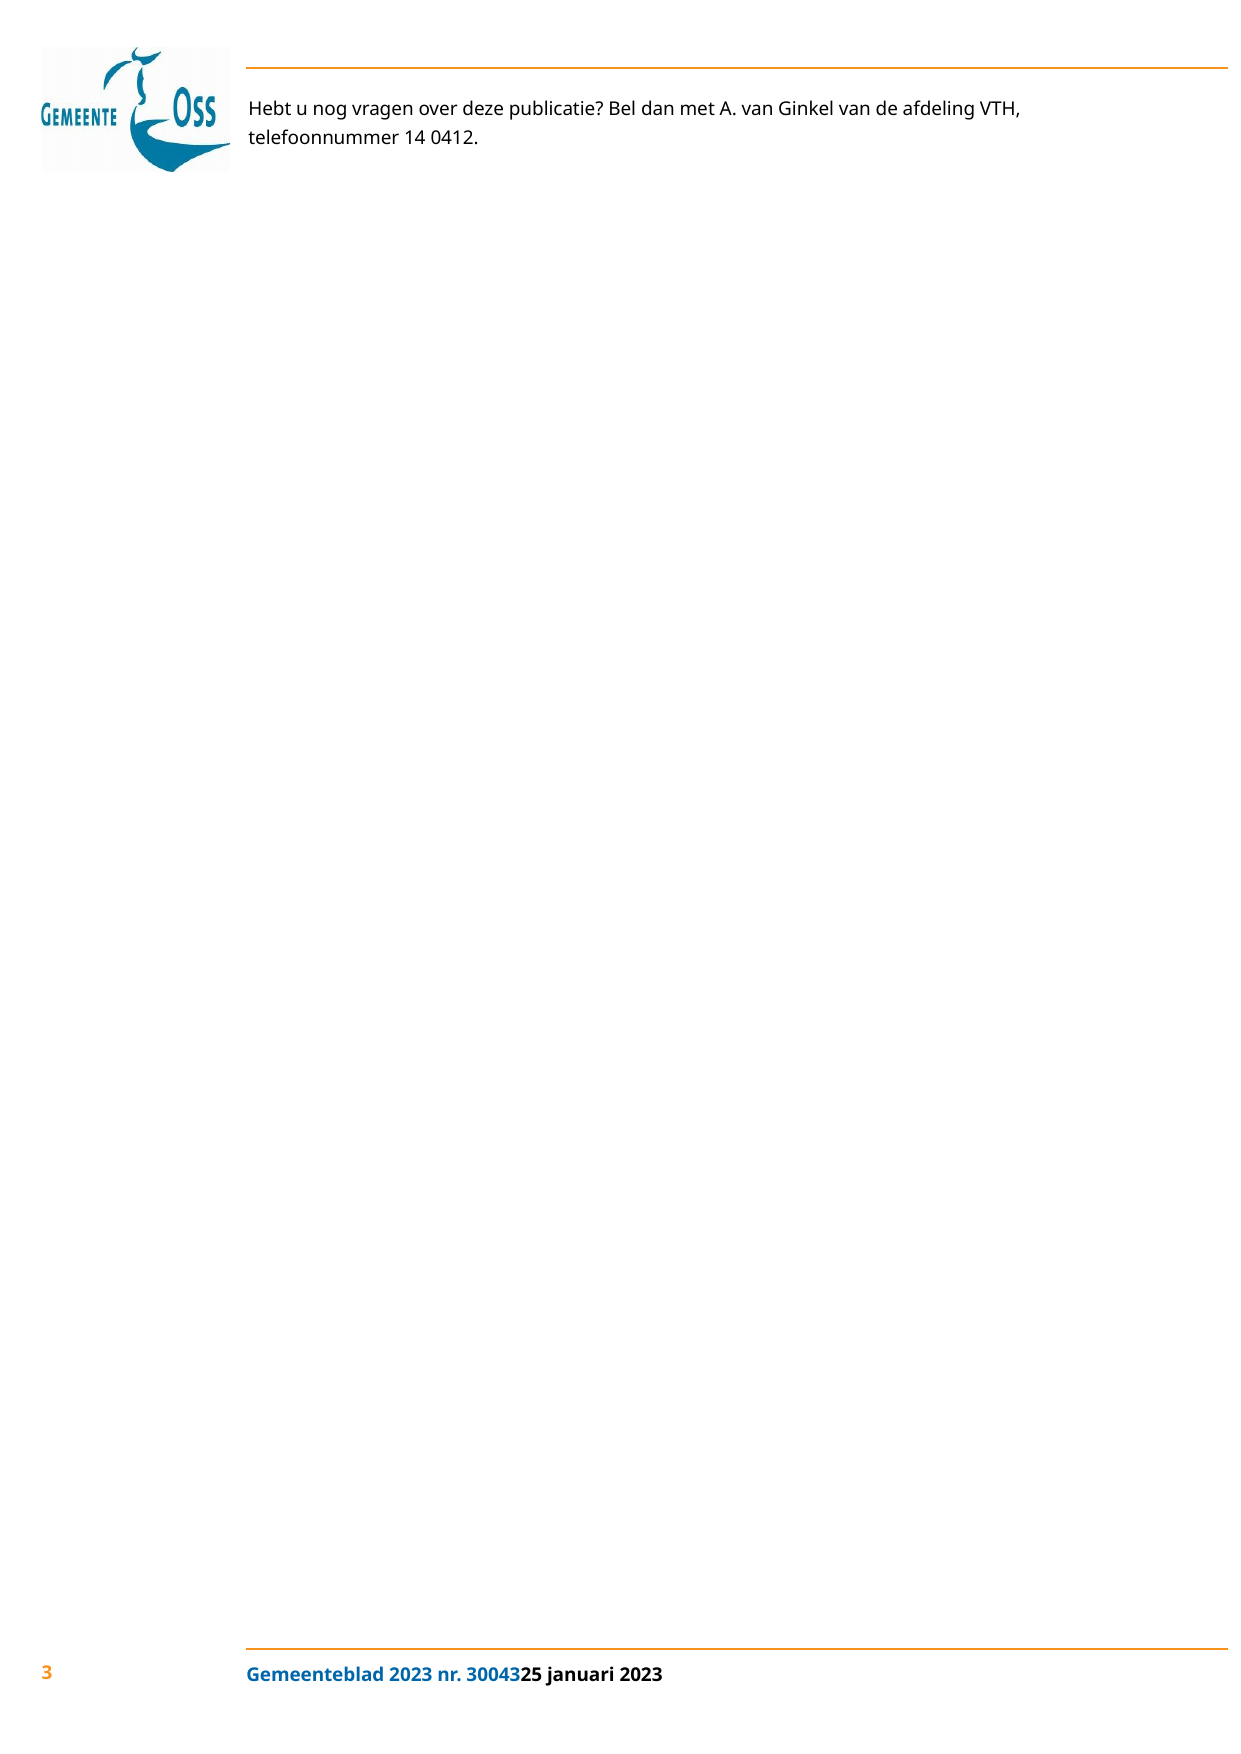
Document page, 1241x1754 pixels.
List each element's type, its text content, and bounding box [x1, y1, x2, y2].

picture [41, 47, 231, 172]
text Hebt u nog vragen over deze publicatie? Bel dan met A. van Ginkel van de afdeling VTH, telefoonnummer 14 0412. [248, 95, 1152, 150]
